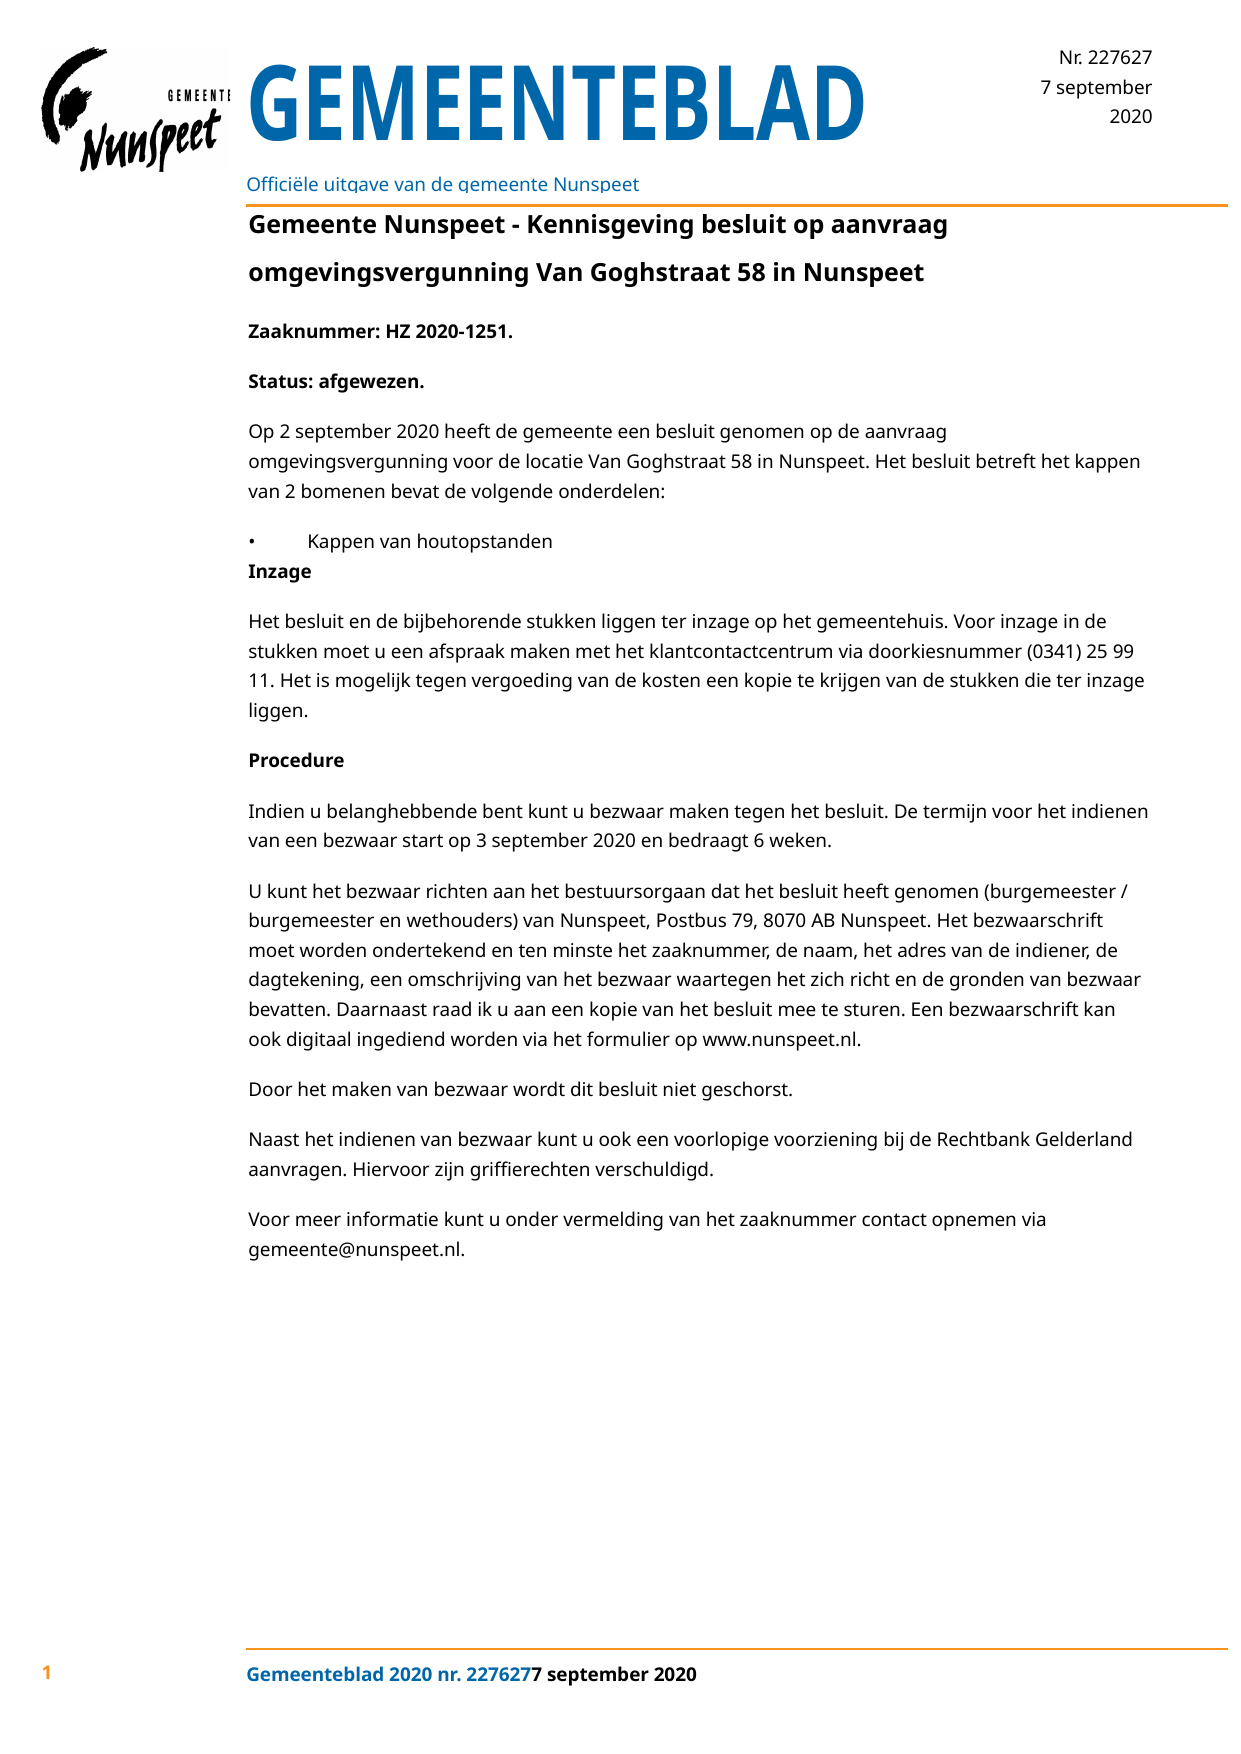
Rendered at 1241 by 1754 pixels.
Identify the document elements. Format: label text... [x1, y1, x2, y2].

text Voor meer informatie kunt u onder vermelding van het zaaknummer contact opnemen via gemeente@nunspeet.nl. [248, 1207, 1152, 1262]
text Zaaknummer: HZ 2020-1251. [248, 318, 1152, 344]
text Naast het indienen van bezwaar kunt u ook een voorlopige voorziening bij de Rechtbank Gelderland aanvragen. Hiervoor zijn griffierechten verschuldigd. [248, 1127, 1152, 1182]
list Kappen van houtopstanden [248, 528, 1152, 554]
text Indien u belanghebbende bent kunt u bezwaar maken tegen het besluit. De termijn voor het indienen van een bezwaar start op 3 september 2020 en bedraagt 6 weken. [248, 798, 1152, 853]
text Procedure [248, 747, 1152, 773]
text Inzage [248, 558, 1152, 584]
text Gemeente Nunspeet - Kennisgeving besluit op aanvraag omgevingsvergunning Van Goghstraat 58 in Nunspeet [248, 207, 1152, 288]
text U kunt het bezwaar richten aan het bestuursorgaan dat het besluit heeft genomen (burgemeester / burgemeester en wethouders) van Nunspeet, Postbus 79, 8070 AB Nunspeet. Het bezwaarschrift moet worden ondertekend en ten minste het zaaknummer, de naam, het adres van de indiener, de dagtekening, een omschrijving van het bezwaar waartegen het zich richt en de gronden van bezwaar bevatten. Daarnaast raad ik u aan een kopie van het besluit mee te sturen. Een bezwaarschrift kan ook digitaal ingediend worden via het formulier op www.nunspeet.nl. [248, 878, 1152, 1052]
text Door het maken van bezwaar wordt dit besluit niet geschorst. [248, 1076, 1152, 1102]
text Status: afgewezen. [248, 368, 1152, 394]
text Op 2 september 2020 heeft de gemeente een besluit genomen op de aanvraag omgevingsvergunning voor de locatie Van Goghstraat 58 in Nunspeet. Het besluit betreft het kappen van 2 bomenen bevat de volgende onderdelen: [248, 419, 1152, 504]
picture [41, 47, 231, 172]
text Het besluit en de bijbehorende stukken liggen ter inzage op het gemeentehuis. Voor inzage in de stukken moet u een afspraak maken met het klantcontactcentrum via doorkiesnummer (0341) 25 99 11. Het is mogelijk tegen vergoeding van de kosten een kopie te krijgen van de stukken die ter inzage liggen. [248, 608, 1152, 723]
